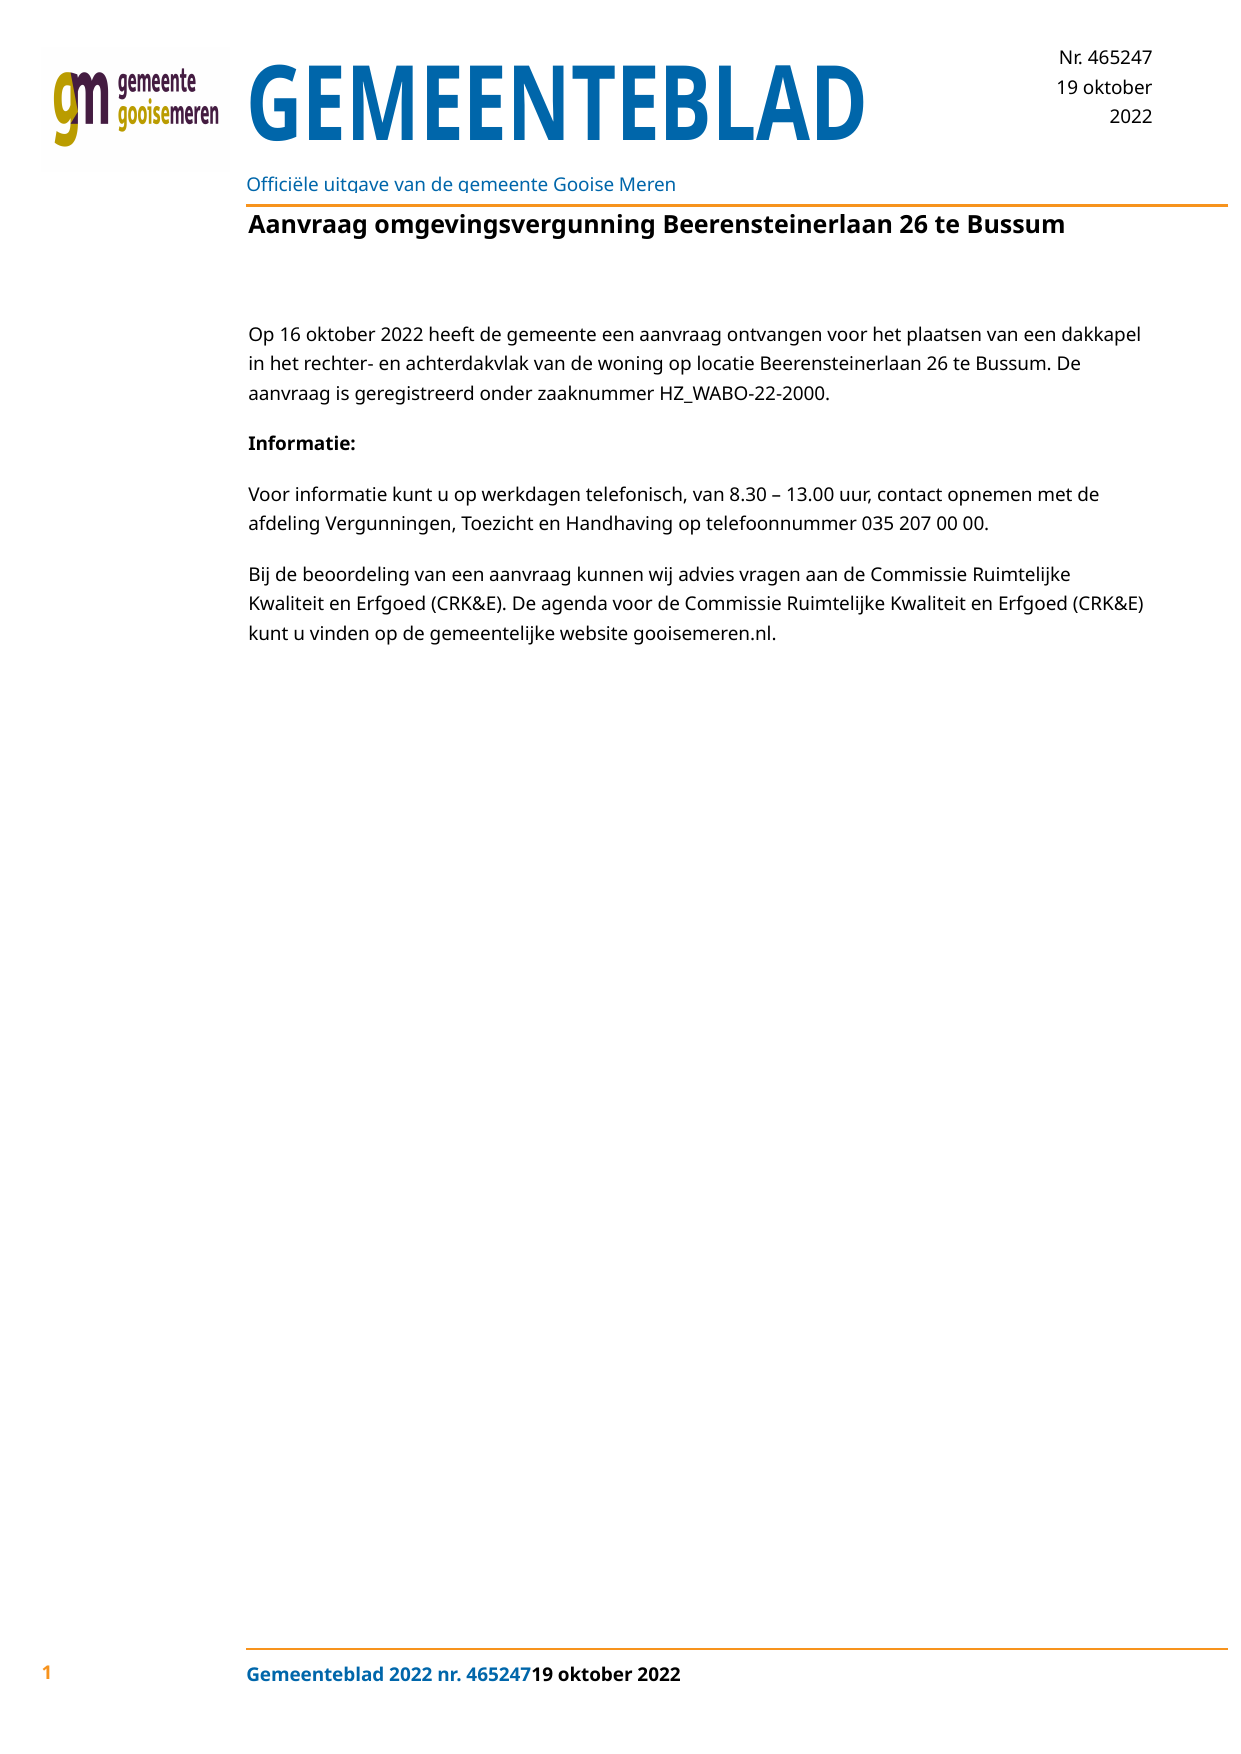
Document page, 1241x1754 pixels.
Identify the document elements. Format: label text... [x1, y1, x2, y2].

text Bij de beoordeling van een aanvraag kunnen wij advies vragen aan de Commissie Ruimtelijke Kwaliteit en Erfgoed (CRK&E). De agenda voor de Commissie Ruimtelijke Kwaliteit en Erfgoed (CRK&E) kunt u vinden op de gemeentelijke website gooisemeren.nl. [248, 561, 1152, 646]
text Informatie: [248, 430, 1152, 456]
text Voor informatie kunt u op werkdagen telefonisch, van 8.30 – 13.00 uur, contact opnemen met de afdeling Vergunningen, Toezicht en Handhaving op telefoonnummer 035 207 00 00. [248, 481, 1152, 536]
picture [41, 47, 231, 172]
text Op 16 oktober 2022 heeft de gemeente een aanvraag ontvangen voor het plaatsen van een dakkapel in het rechter- en achterdakvlak van de woning op locatie Beerensteinerlaan 26 te Bussum. De aanvraag is geregistreerd onder zaaknummer HZ_WABO-22-2000. [248, 321, 1152, 406]
text Aanvraag omgevingsvergunning Beerensteinerlaan 26 te Bussum [248, 207, 1152, 241]
